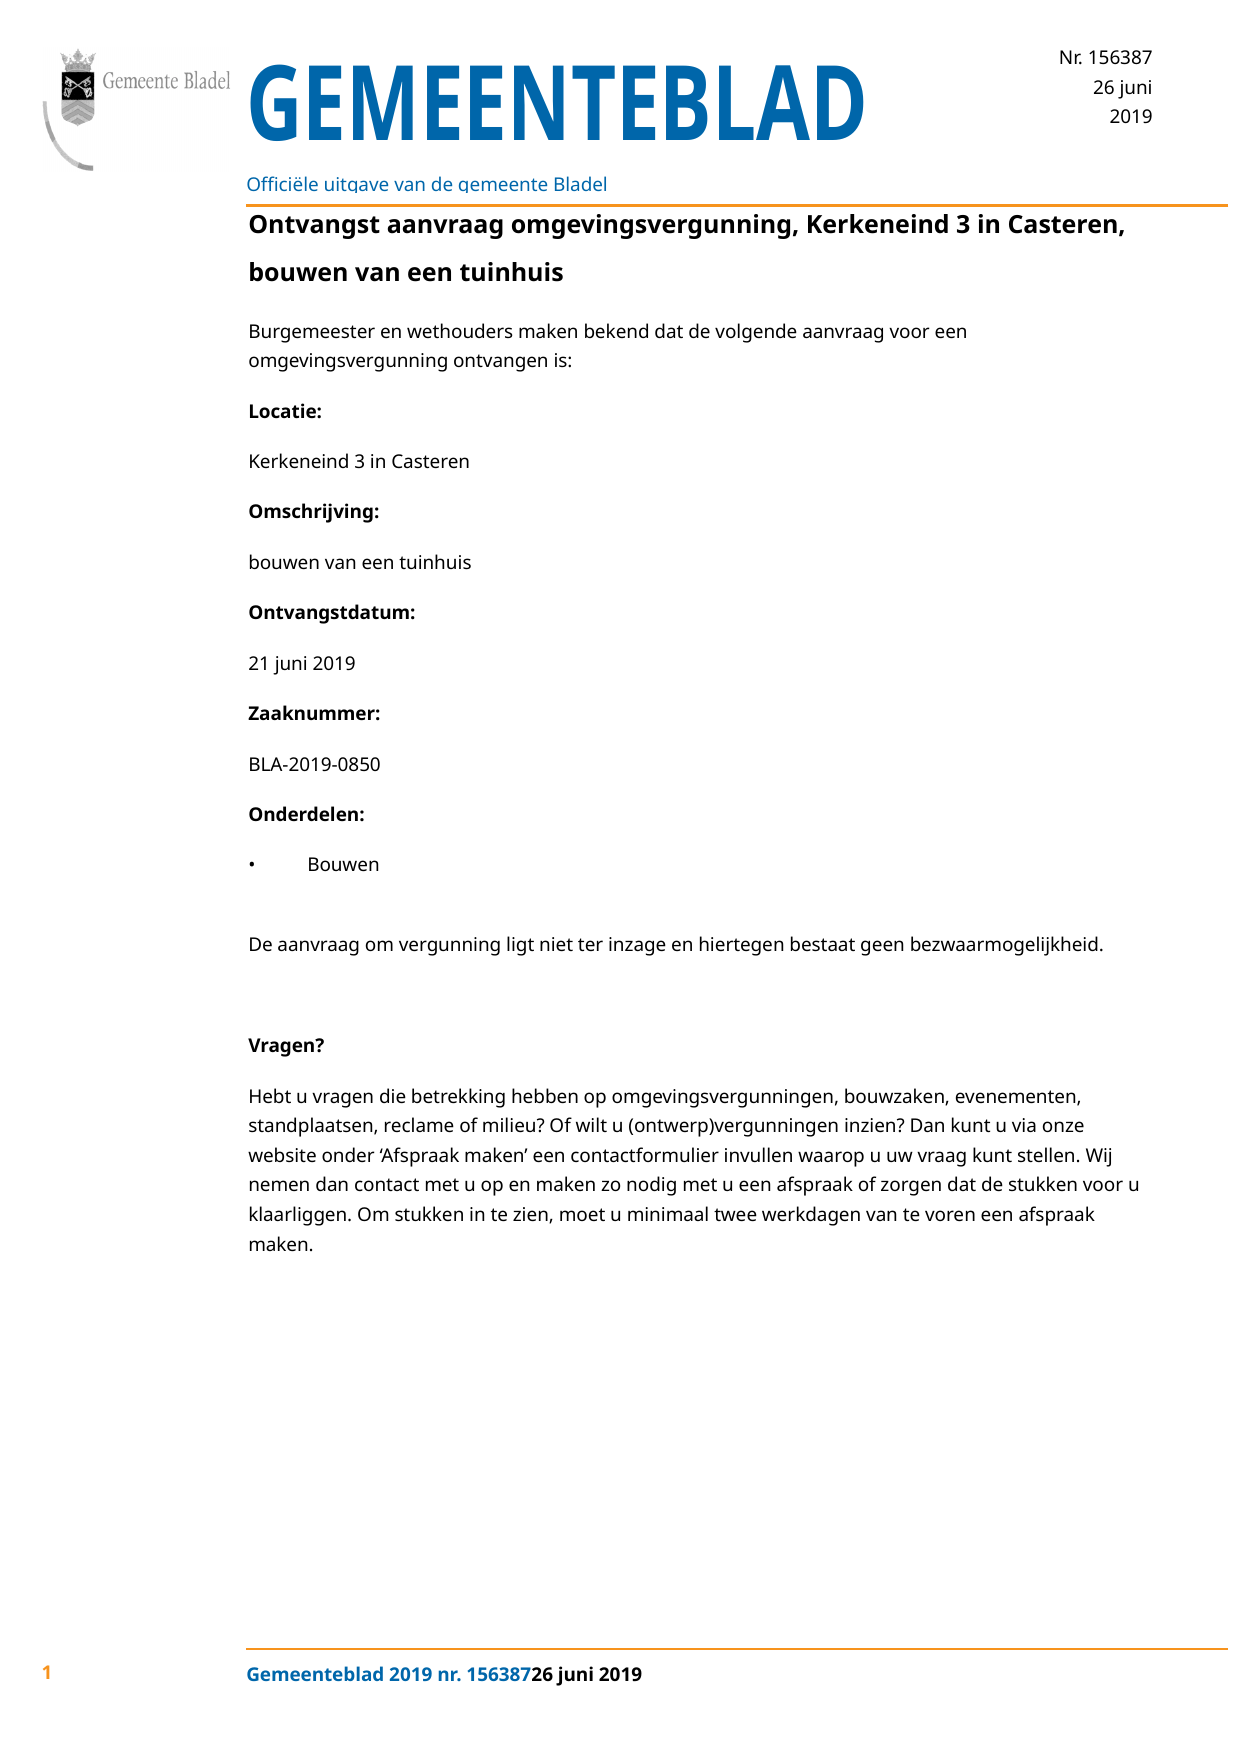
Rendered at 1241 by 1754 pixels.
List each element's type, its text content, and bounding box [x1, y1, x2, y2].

text BLA-2019-0850 [248, 751, 1152, 777]
text Burgemeester en wethouders maken bekend dat de volgende aanvraag voor een omgevingsvergunning ontvangen is: [248, 318, 1152, 373]
text bouwen van een tuinhuis [248, 549, 1152, 575]
text Kerkeneind 3 in Casteren [248, 448, 1152, 474]
text Onderdelen: [248, 801, 1152, 827]
text Ontvangstdatum: [248, 599, 1152, 625]
list Bouwen [248, 852, 1152, 877]
text Hebt u vragen die betrekking hebben op omgevingsvergunningen, bouwzaken, evenementen, standplaatsen, reclame of milieu? Of wilt u (ontwerp)vergunningen inzien? Dan kunt u via onze website onder ‘Afspraak maken’ een contactformulier invullen waarop u uw vraag kunt stellen. Wij nemen dan contact met u op en maken zo nodig met u een afspraak of zorgen dat de stukken voor u klaarliggen. Om stukken in te zien, moet u minimaal twee werkdagen van te voren een afspraak maken. [248, 1083, 1152, 1257]
picture [41, 47, 231, 172]
text Ontvangst aanvraag omgevingsvergunning, Kerkeneind 3 in Casteren, bouwen van een tuinhuis [248, 207, 1152, 288]
text De aanvraag om vergunning ligt niet ter inzage en hiertegen bestaat geen bezwaarmogelijkheid. [248, 932, 1152, 957]
text Omschrijving: [248, 499, 1152, 524]
text Zaaknummer: [248, 700, 1152, 726]
text Vragen? [248, 1032, 1152, 1058]
text 21 juni 2019 [248, 650, 1152, 676]
text Locatie: [248, 398, 1152, 424]
